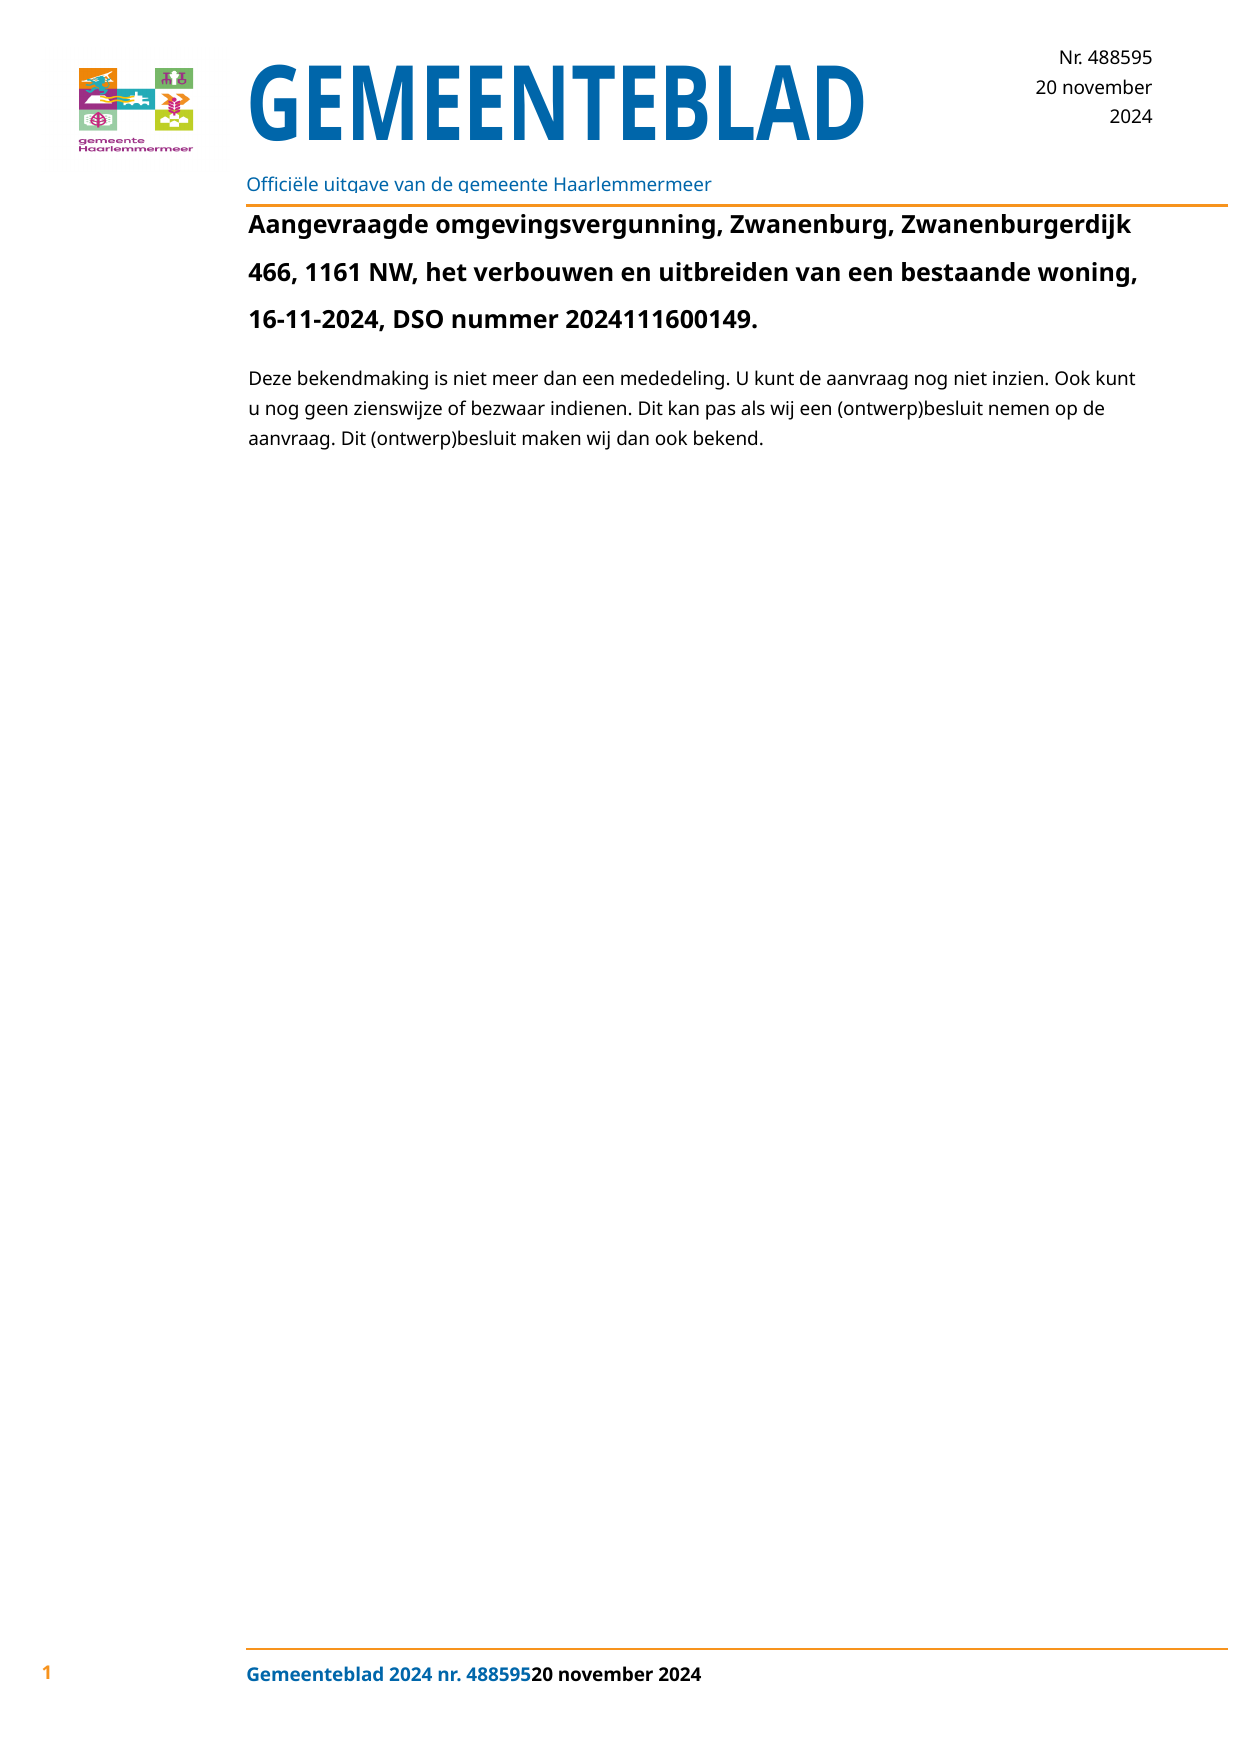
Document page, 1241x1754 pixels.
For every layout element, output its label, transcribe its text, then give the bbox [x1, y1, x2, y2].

text Deze bekendmaking is niet meer dan een mededeling. U kunt de aanvraag nog niet inzien. Ook kunt u nog geen zienswijze of bezwaar indienen. Dit kan pas als wij een (ontwerp)besluit nemen op de aanvraag. Dit (ontwerp)besluit maken wij dan ook bekend. [248, 366, 1152, 450]
picture [41, 47, 231, 172]
text Aangevraagde omgevingsvergunning, Zwanenburg, Zwanenburgerdijk 466, 1161 NW, het verbouwen en uitbreiden van een bestaande woning, 16-11-2024, DSO nummer 2024111600149. [248, 207, 1152, 336]
